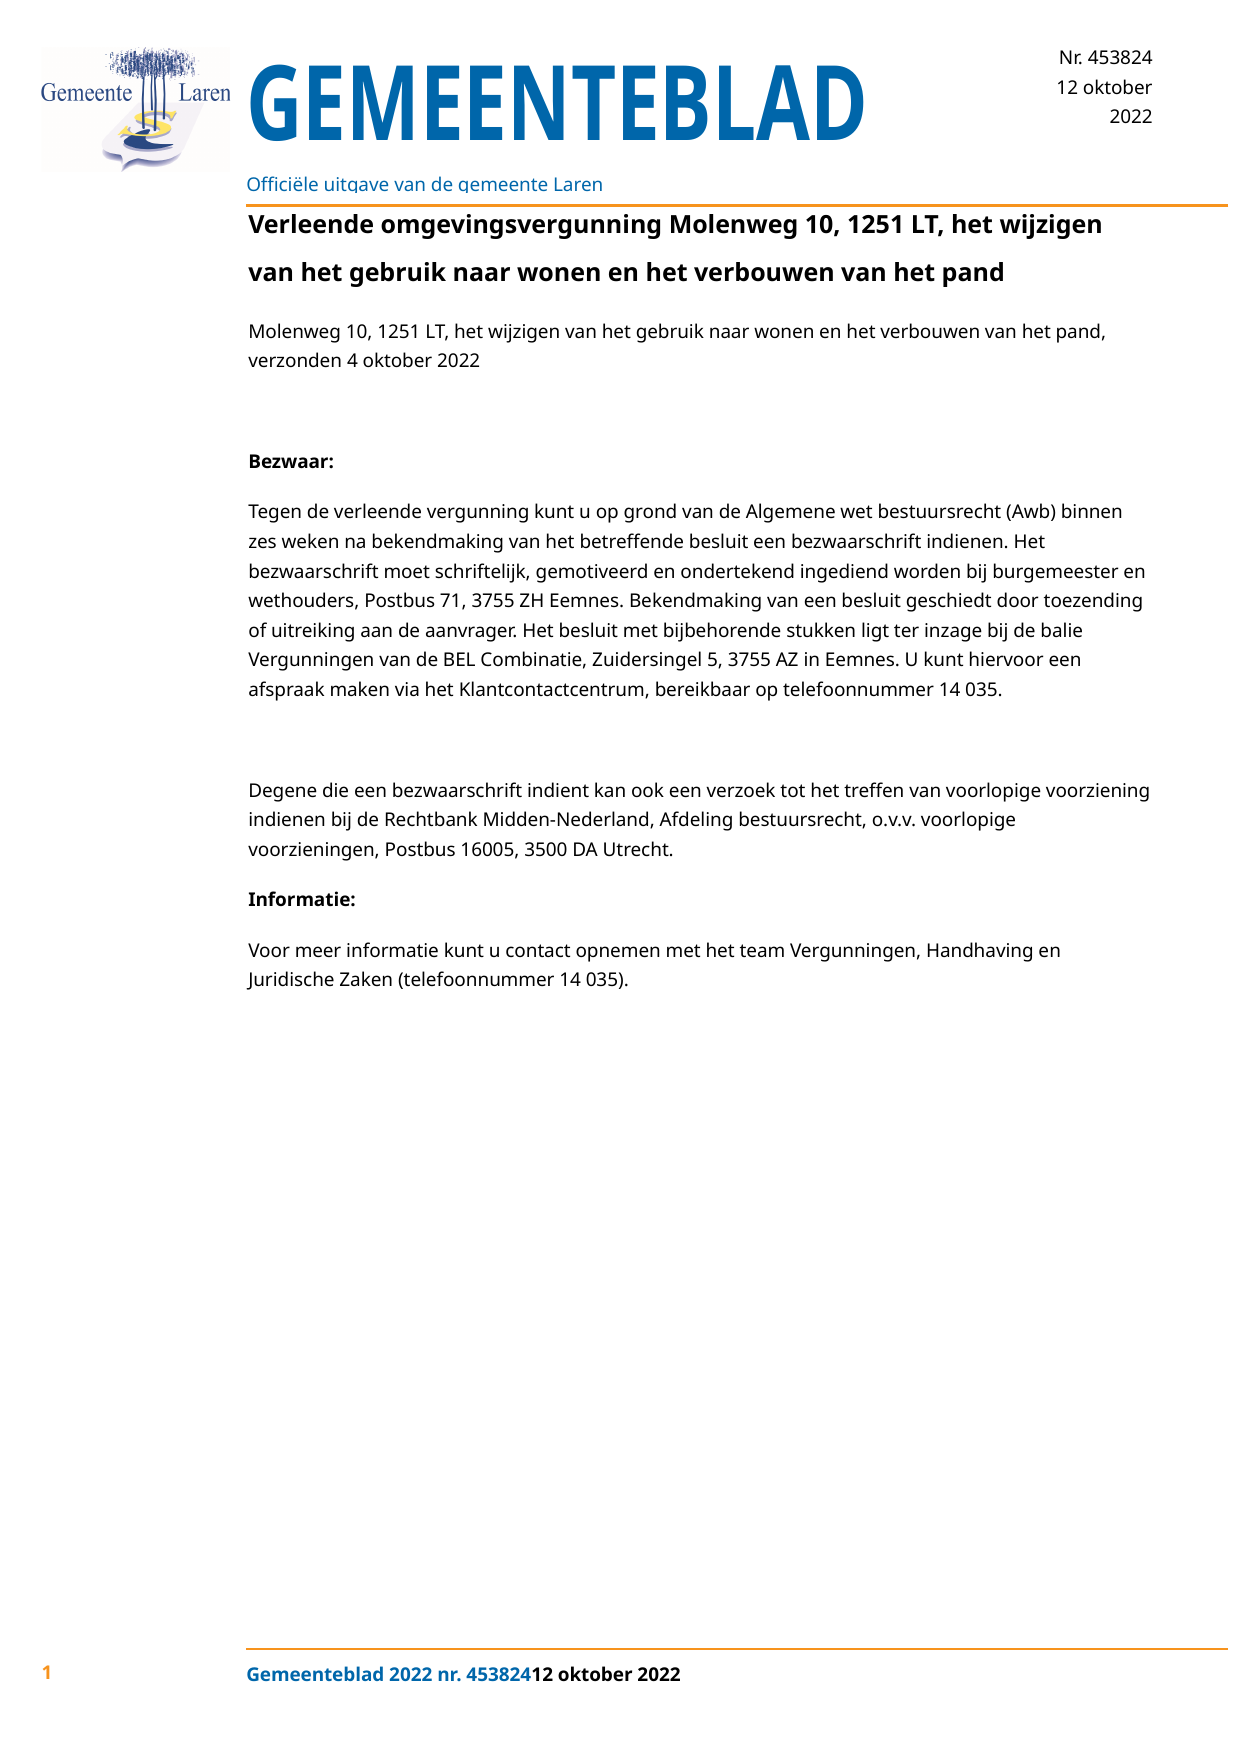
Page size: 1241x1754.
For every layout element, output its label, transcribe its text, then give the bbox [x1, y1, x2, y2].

text Tegen de verleende vergunning kunt u op grond van de Algemene wet bestuursrecht (Awb) binnen zes weken na bekendmaking van het betreffende besluit een bezwaarschrift indienen. Het bezwaarschrift moet schriftelijk, gemotiveerd en ondertekend ingediend worden bij burgemeester en wethouders, Postbus 71, 3755 ZH Eemnes. Bekendmaking van een besluit geschiedt door toezending of uitreiking aan de aanvrager. Het besluit met bijbehorende stukken ligt ter inzage bij de balie Vergunningen van de BEL Combinatie, Zuidersingel 5, 3755 AZ in Eemnes. U kunt hiervoor een afspraak maken via het Klantcontactcentrum, bereikbaar op telefoonnummer 14 035. [248, 499, 1152, 702]
text Voor meer informatie kunt u contact opnemen met het team Vergunningen, Handhaving en Juridische Zaken (telefoonnummer 14 035). [248, 937, 1152, 992]
picture [41, 47, 231, 172]
text Bezwaar: [248, 448, 1152, 474]
text Degene die een bezwaarschrift indient kan ook een verzoek tot het treffen van voorlopige voorziening indienen bij de Rechtbank Midden-Nederland, Afdeling bestuursrecht, o.v.v. voorlopige voorzieningen, Postbus 16005, 3500 DA Utrecht. [248, 777, 1152, 862]
text Informatie: [248, 887, 1152, 912]
text Molenweg 10, 1251 LT, het wijzigen van het gebruik naar wonen en het verbouwen van het pand, verzonden 4 oktober 2022 [248, 318, 1152, 373]
text Verleende omgevingsvergunning Molenweg 10, 1251 LT, het wijzigen van het gebruik naar wonen en het verbouwen van het pand [248, 207, 1152, 288]
